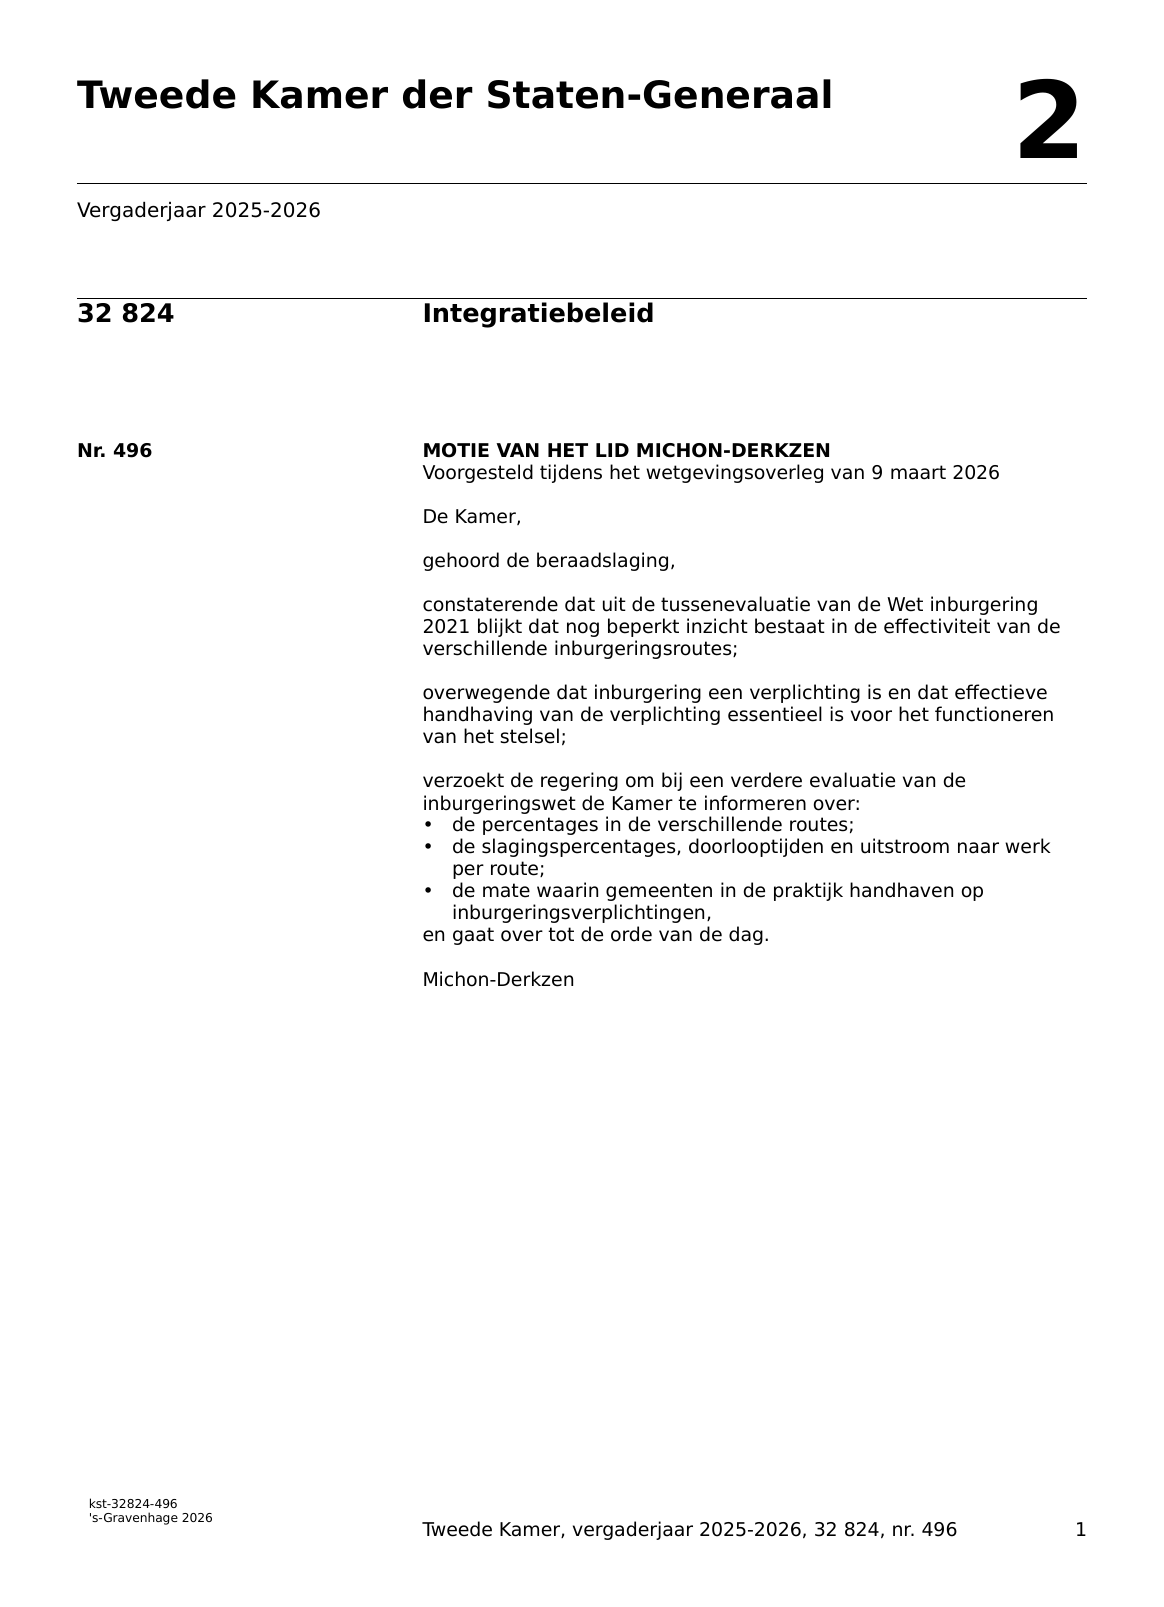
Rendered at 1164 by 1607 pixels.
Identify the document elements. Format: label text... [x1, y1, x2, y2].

text constaterende dat uit de tussenevaluatie van de Wet inburgering 2021 blijkt dat nog beperkt inzicht bestaat in de effectiviteit van de verschillende inburgeringsroutes; [422, 594, 1087, 660]
text verzoekt de regering om bij een verdere evaluatie van de inburgeringswet de Kamer te informeren over: [422, 770, 1087, 814]
text en gaat over tot de orde van de dag. [422, 924, 1087, 946]
table_header 2 [886, 59, 1087, 183]
text overwegende dat inburgering een verplichting is en dat effectieve handhaving van de verplichting essentieel is voor het functioneren van het stelsel; [422, 682, 1087, 748]
text • de mate waarin gemeenten in de praktijk handhaven op inburgeringsverplichtingen, [422, 880, 1087, 924]
text Voorgesteld tijdens het wetgevingsoverleg van 9 maart 2026 [422, 462, 1087, 484]
table_header Tweede Kamer der Staten-Generaal [77, 59, 886, 183]
table_cell Vergaderjaar 2025-2026 [77, 184, 1087, 298]
subtitle 32 824 Integratiebeleid [77, 299, 1087, 329]
text 's-Gravenhage 2026 [88, 1511, 323, 1525]
text kst-32824-496 [88, 1497, 323, 1511]
text gehoord de beraadslaging, [422, 550, 1087, 572]
text De Kamer, [422, 506, 1087, 528]
text Michon-Derkzen [422, 968, 1087, 990]
subtitle Nr. 496 MOTIE VAN HET LID MICHON-DERKZEN [77, 440, 1087, 462]
text • de percentages in de verschillende routes; [422, 814, 1087, 836]
text • de slagingspercentages, doorlooptijden en uitstroom naar werk per route; [422, 836, 1087, 880]
